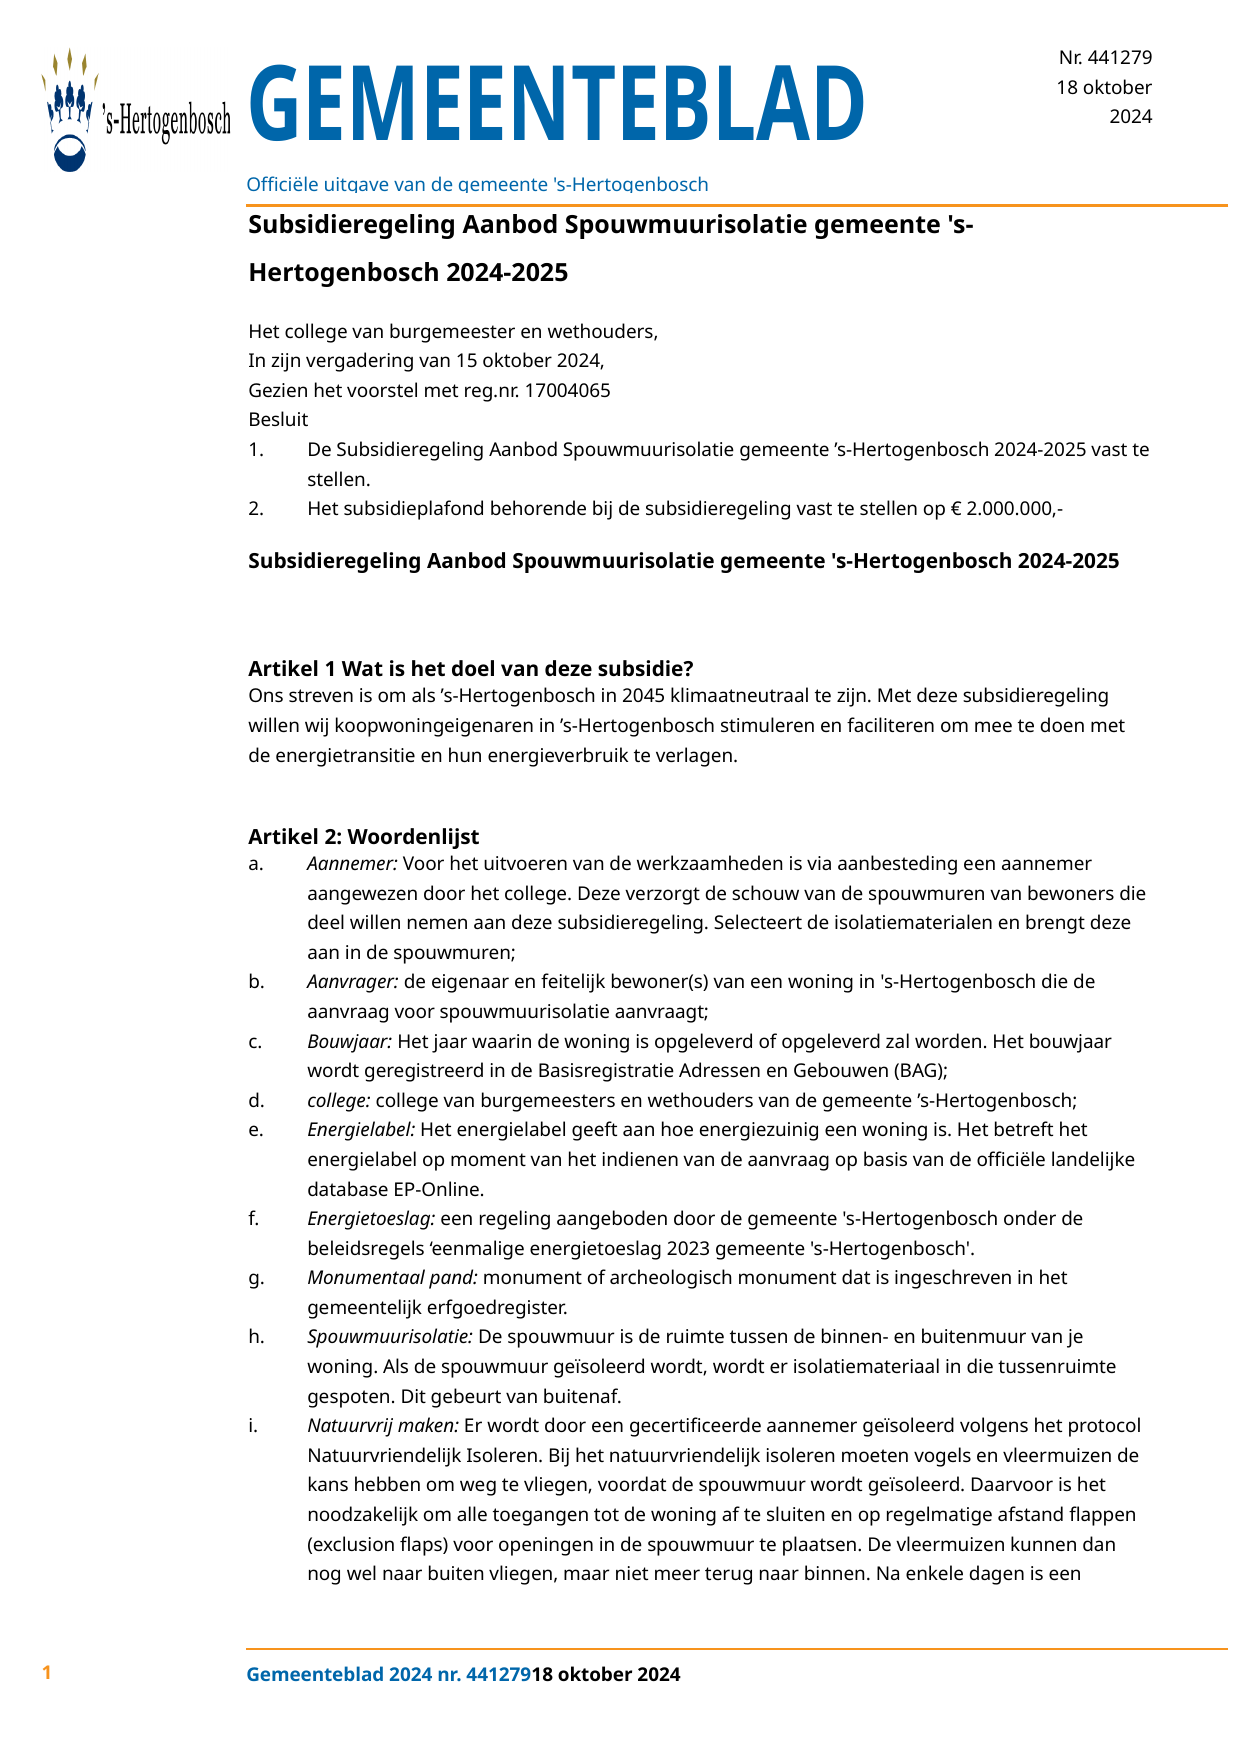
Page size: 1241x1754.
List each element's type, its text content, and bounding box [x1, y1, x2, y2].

list Aanvrager: de eigenaar en feitelijk bewoner(s) van een woning in 's-Hertogenbosch die de aanvraag voor spouwmuurisolatie aanvraagt; [248, 969, 1152, 1024]
list Spouwmuurisolatie: De spouwmuur is de ruimte tussen de binnen- en buitenmuur van je woning. Als de spouwmuur geïsoleerd wordt, wordt er isolatiemateriaal in die tussenruimte gespoten. Dit gebeurt van buitenaf. [248, 1324, 1152, 1408]
text Besluit [248, 407, 1152, 432]
text Subsidieregeling Aanbod Spouwmuurisolatie gemeente 's-Hertogenbosch 2024-2025 [248, 207, 1152, 288]
text Subsidieregeling Aanbod Spouwmuurisolatie gemeente 's-Hertogenbosch 2024-2025 [248, 546, 1152, 574]
list college: college van burgemeesters en wethouders van de gemeente ’s-Hertogenbosch; [248, 1087, 1152, 1113]
text Artikel 1 Wat is het doel van deze subsidie? [248, 654, 1152, 683]
list Aannemer: Voor het uitvoeren van de werkzaamheden is via aanbesteding een aannemer aangewezen door het college. Deze verzorgt de schouw van de spouwmuren van bewoners die deel willen nemen aan deze subsidieregeling. Selecteert de isolatiematerialen en brengt deze aan in de spouwmuren; [248, 850, 1152, 965]
picture [41, 47, 231, 172]
text Artikel 2: Woordenlijst [248, 822, 1152, 850]
list Natuurvrij maken: Er wordt door een gecertificeerde aannemer geïsoleerd volgens het protocol Natuurvriendelijk Isoleren. Bij het natuurvriendelijk isoleren moeten vogels en vleermuizen de kans hebben om weg te vliegen, voordat de spouwmuur wordt geïsoleerd. Daarvoor is het noodzakelijk om alle toegangen tot de woning af te sluiten en op regelmatige afstand flappen (exclusion flaps) voor openingen in de spouwmuur te plaatsen. De vleermuizen kunnen dan nog wel naar buiten vliegen, maar niet meer terug naar binnen. Na enkele dagen is een [248, 1412, 1152, 1586]
list Energietoeslag: een regeling aangeboden door de gemeente 's-Hertogenbosch onder de beleidsregels ‘eenmalige energietoeslag 2023 gemeente 's-Hertogenbosch'. [248, 1205, 1152, 1261]
list Monumentaal pand: monument of archeologisch monument dat is ingeschreven in het gemeentelijk erfgoedregister. [248, 1264, 1152, 1320]
list Energielabel: Het energielabel geeft aan hoe energiezuinig een woning is. Het betreft het energielabel op moment van het indienen van de aanvraag op basis van de officiële landelijke database EP-Online. [248, 1117, 1152, 1201]
text In zijn vergadering van 15 oktober 2024, [248, 347, 1152, 373]
list De Subsidieregeling Aanbod Spouwmuurisolatie gemeente ’s-Hertogenbosch 2024-2025 vast te stellen. [248, 436, 1152, 492]
text Ons streven is om als ’s-Hertogenbosch in 2045 klimaatneutraal te zijn. Met deze subsidieregeling willen wij koopwoningeigenaren in ’s-Hertogenbosch stimuleren en faciliteren om mee te doen met de energietransitie en hun energieverbruik te verlagen. [248, 683, 1152, 768]
text Gezien het voorstel met reg.nr. 17004065 [248, 377, 1152, 403]
list Bouwjaar: Het jaar waarin de woning is opgeleverd of opgeleverd zal worden. Het bouwjaar wordt geregistreerd in de Basisregistratie Adressen en Gebouwen (BAG); [248, 1028, 1152, 1083]
list Het subsidieplafond behorende bij de subsidieregeling vast te stellen op € 2.000.000,- [248, 495, 1152, 521]
text Het college van burgemeester en wethouders, [248, 318, 1152, 344]
